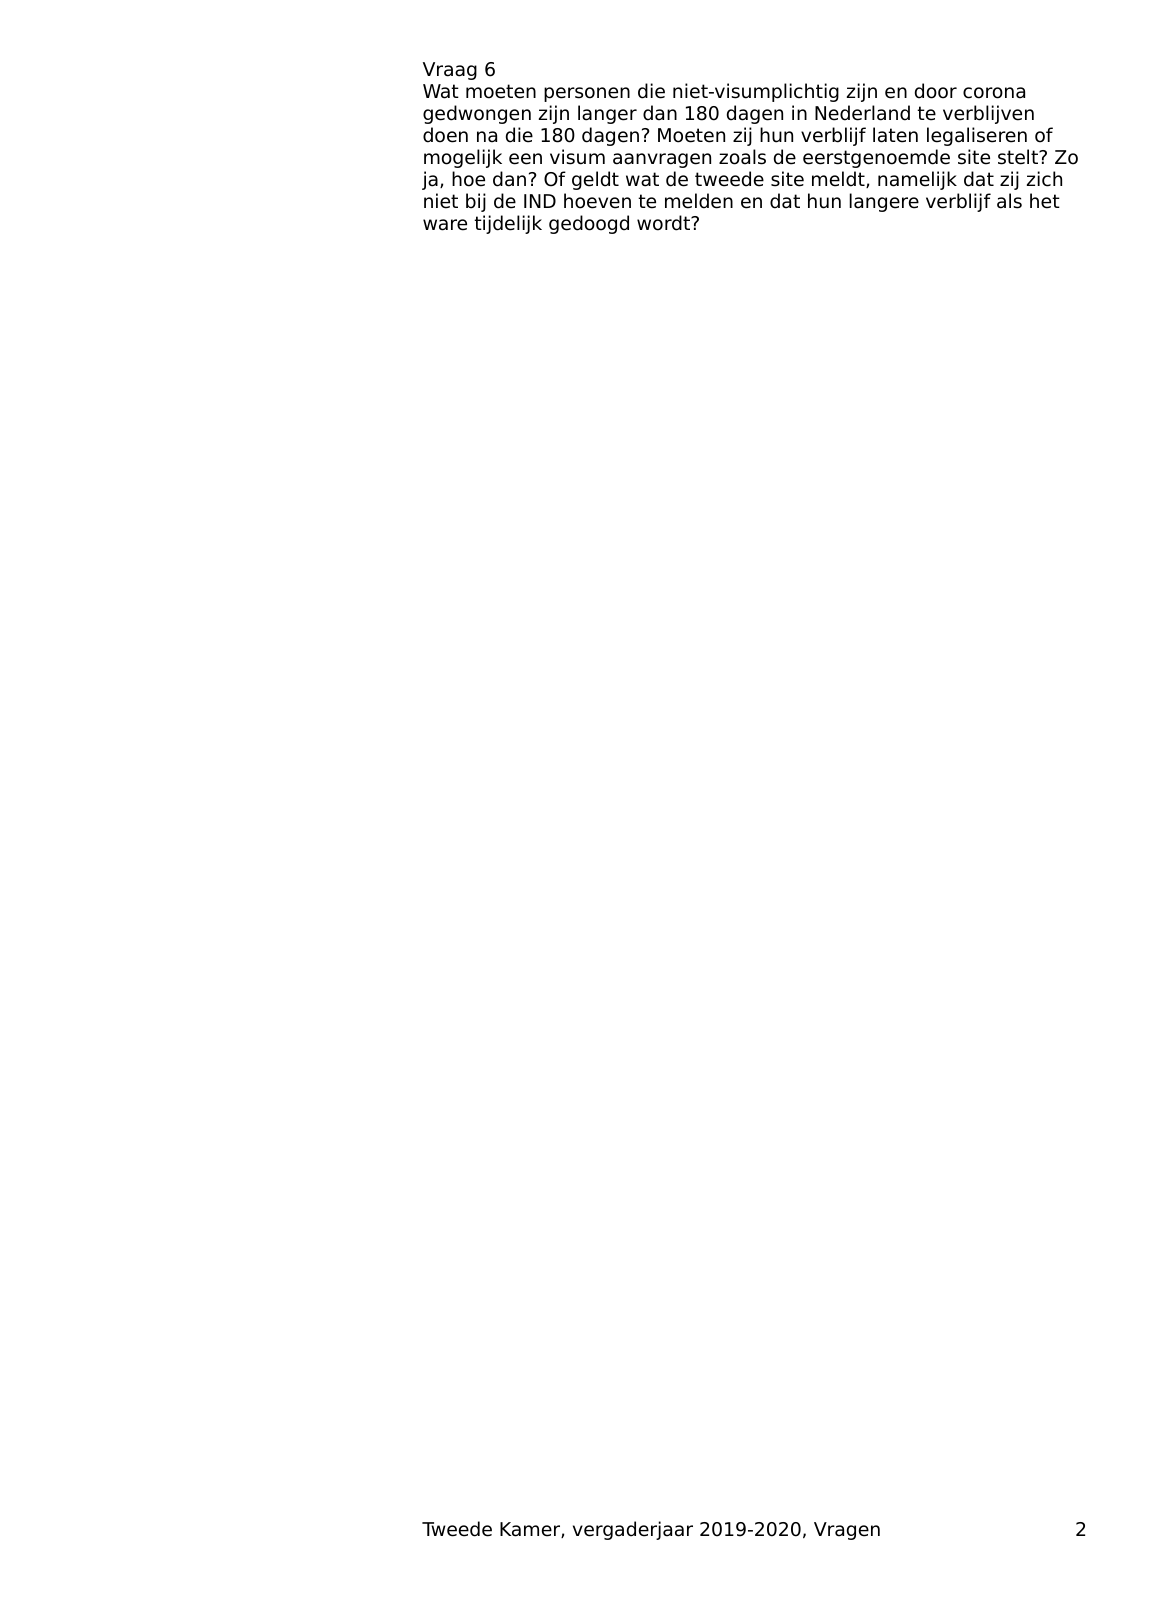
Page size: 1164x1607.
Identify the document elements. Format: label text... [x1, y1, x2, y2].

text Vraag 6 [422, 59, 1087, 81]
text Wat moeten personen die niet-visumplichtig zijn en door corona gedwongen zijn langer dan 180 dagen in Nederland te verblijven doen na die 180 dagen? Moeten zij hun verblijf laten legaliseren of mogelijk een visum aanvragen zoals de eerstgenoemde site stelt? Zo ja, hoe dan? Of geldt wat de tweede site meldt, namelijk dat zij zich niet bij de IND hoeven te melden en dat hun langere verblijf als het ware tijdelijk gedoogd wordt? [422, 81, 1087, 235]
